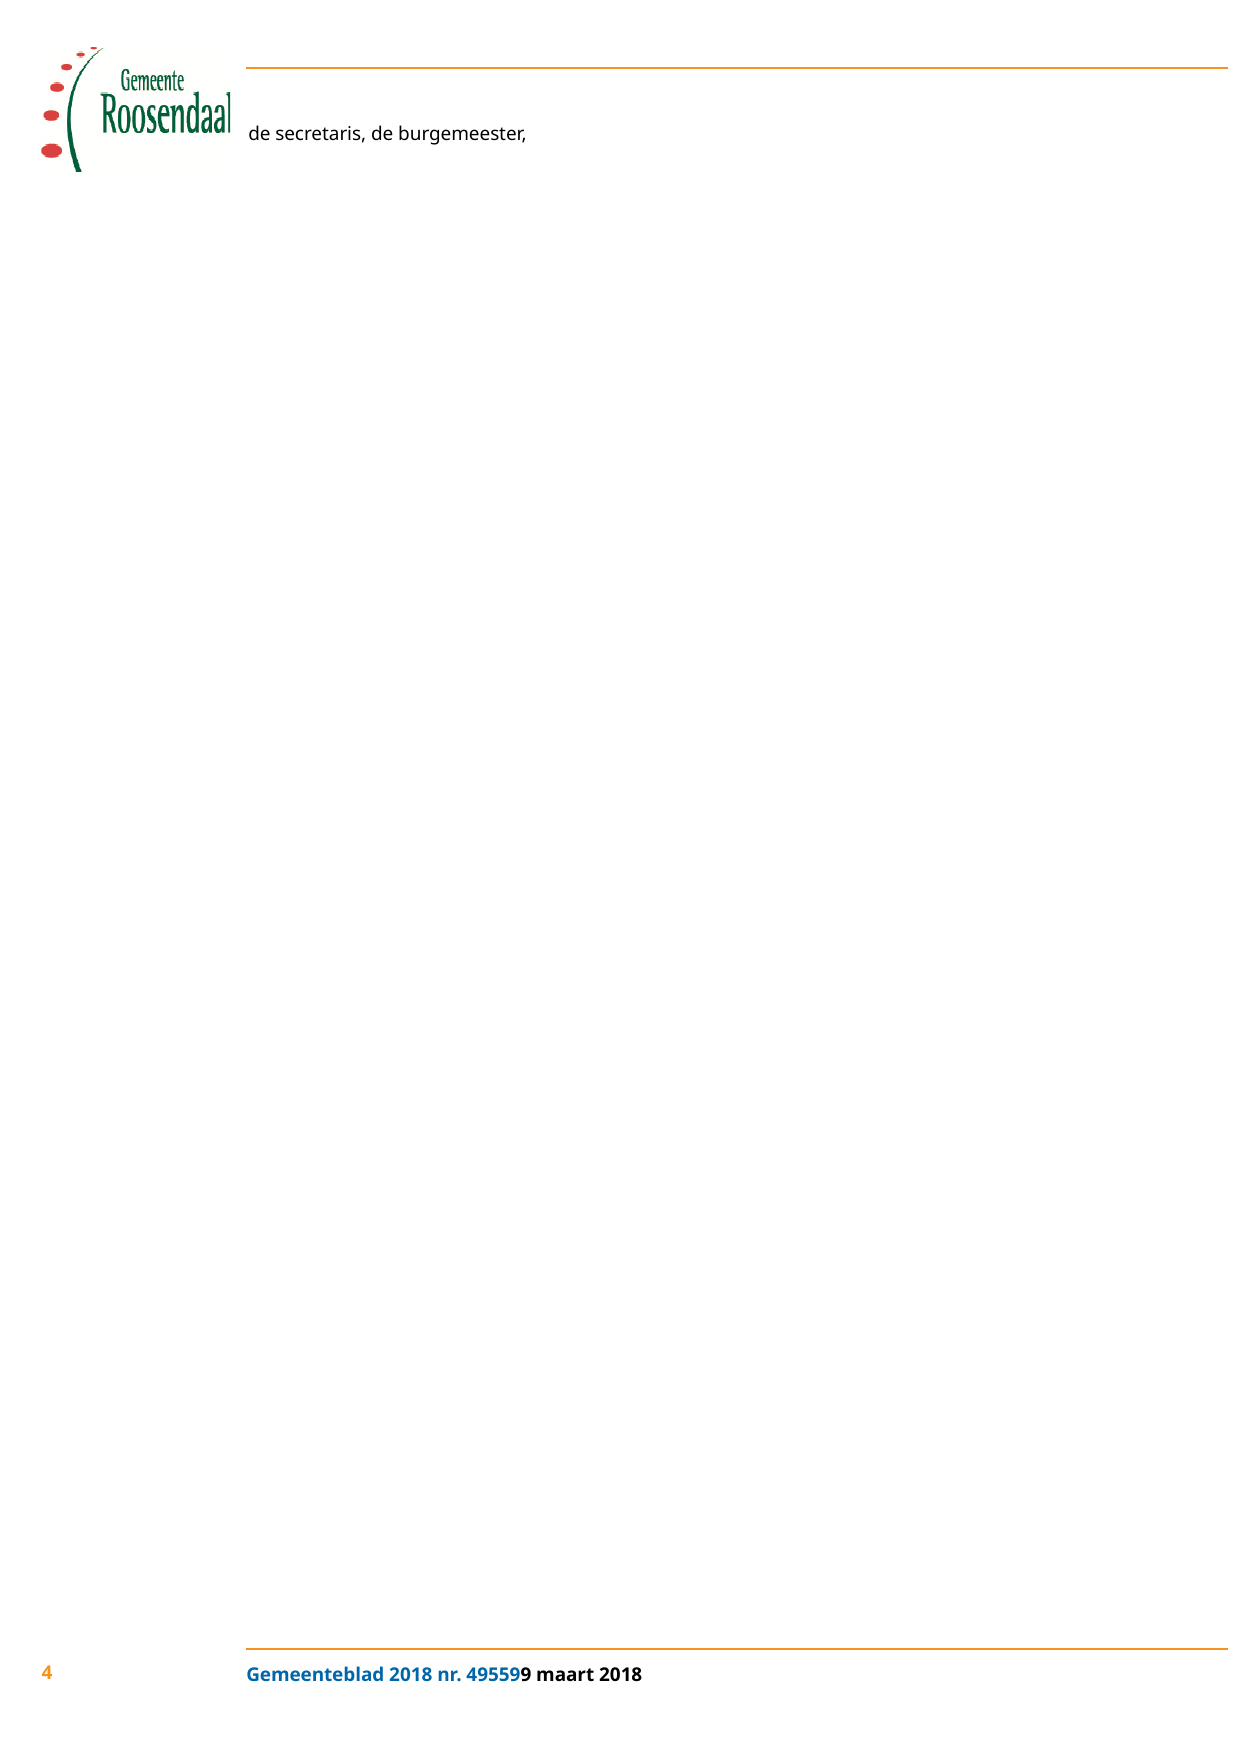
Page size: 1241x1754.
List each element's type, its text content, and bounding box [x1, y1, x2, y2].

text de secretaris, de burgemeester, [248, 121, 1152, 146]
picture [41, 47, 231, 172]
